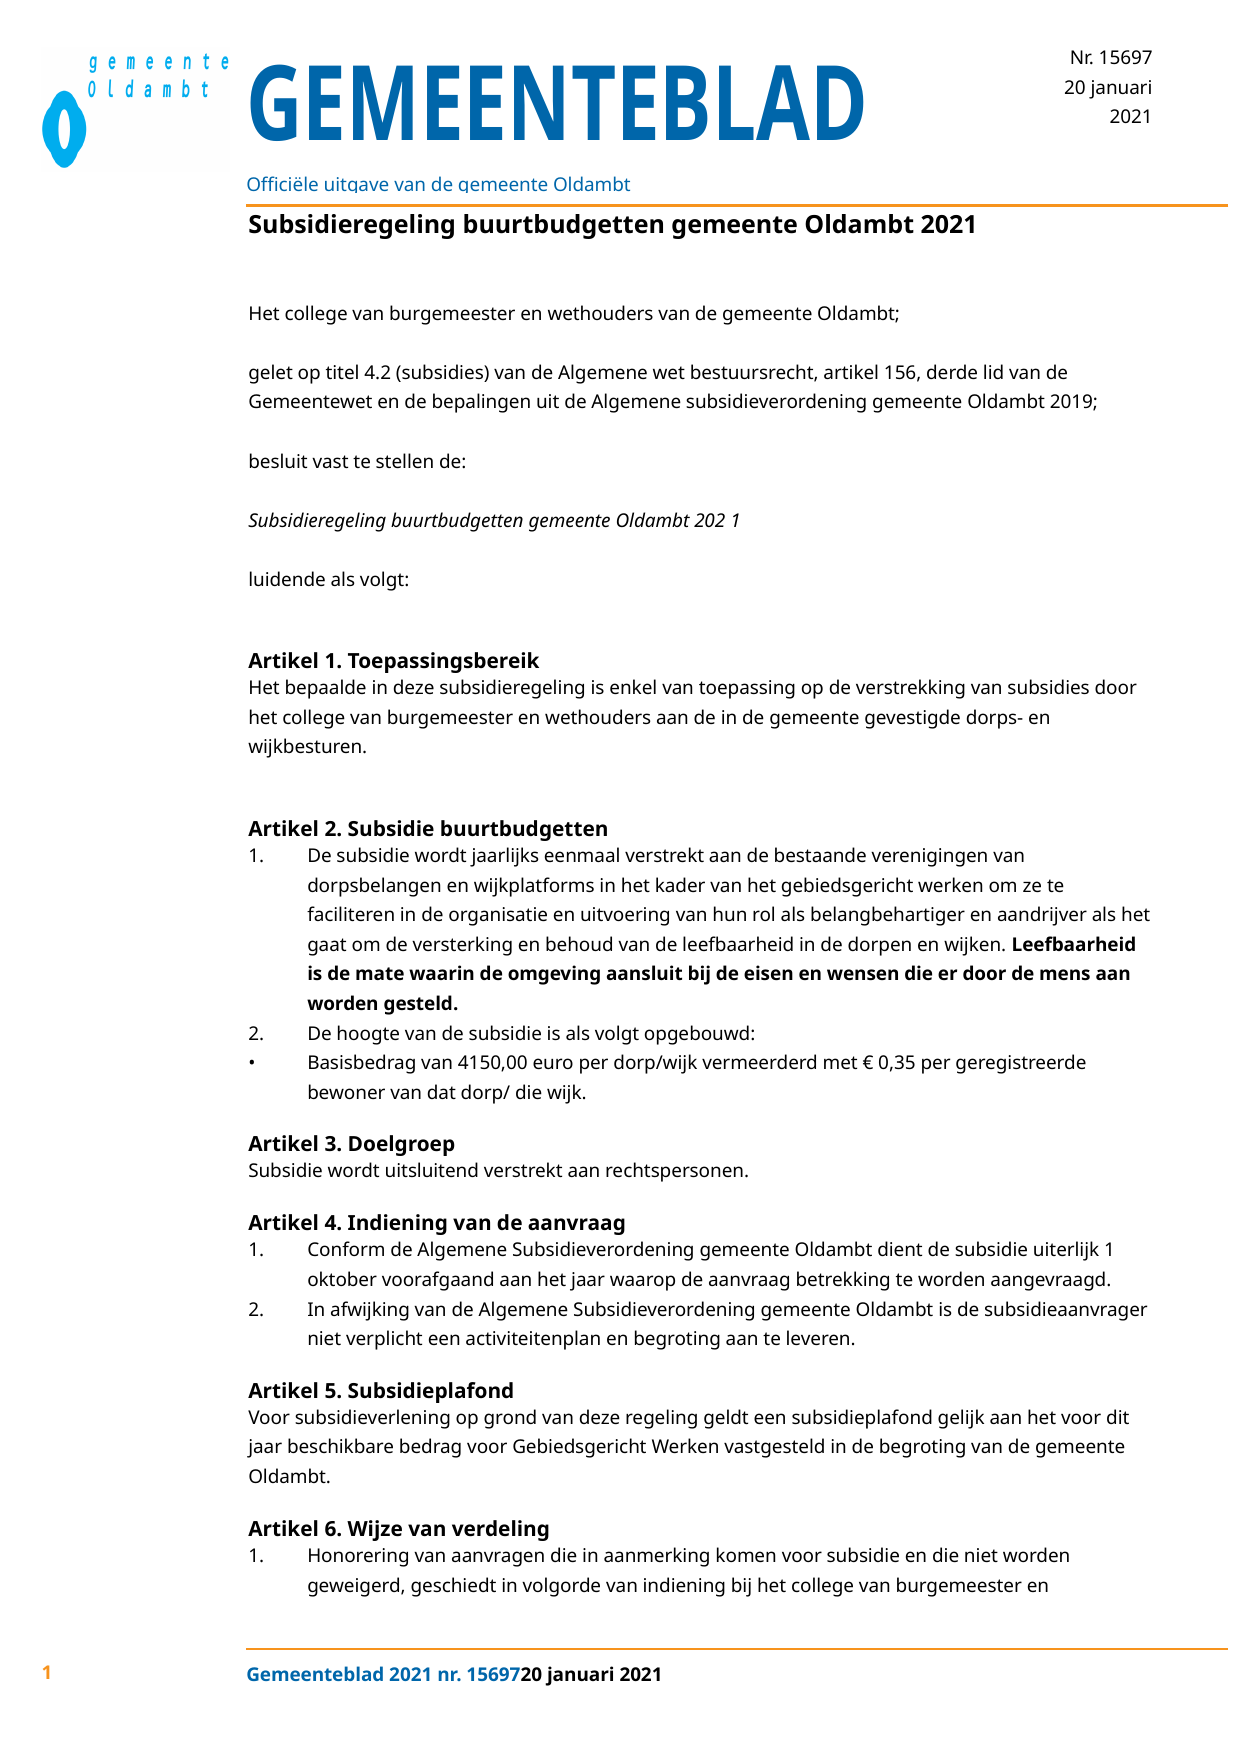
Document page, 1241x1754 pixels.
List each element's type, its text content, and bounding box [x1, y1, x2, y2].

text Het college van burgemeester en wethouders van de gemeente Oldambt; [248, 300, 1152, 326]
text Het bepaalde in deze subsidieregeling is enkel van toepassing op de verstrekking van subsidies door het college van burgemeester en wethouders aan de in de gemeente gevestigde dorps- en wijkbesturen. [248, 674, 1152, 759]
text gelet op titel 4.2 (subsidies) van de Algemene wet bestuursrecht, artikel 156, derde lid van de Gemeentewet en de bepalingen uit de Algemene subsidieverordening gemeente Oldambt 2019; [248, 359, 1152, 414]
text Subsidieregeling buurtbudgetten gemeente Oldambt 202 1 [248, 507, 1152, 533]
list Conform de Algemene Subsidieverordening gemeente Oldambt dient de subsidie uiterlijk 1 oktober voorafgaand aan het jaar waarop de aanvraag betrekking te worden aangevraagd. [248, 1237, 1152, 1292]
text besluit vast te stellen de: [248, 448, 1152, 473]
list De hoogte van de subsidie is als volgt opgebouwd: [248, 1020, 1152, 1045]
list De subsidie wordt jaarlijks eenmaal verstrekt aan de bestaande verenigingen van dorpsbelangen en wijkplatforms in het kader van het gebiedsgericht werken om ze te faciliteren in de organisatie en uitvoering van hun rol als belangbehartiger en aandrijver als het gaat om de versterking en behoud van de leefbaarheid in de dorpen en wijken. Leefbaarheid is de mate waarin de omgeving aansluit bij de eisen en wensen die er door de mens aan worden gesteld. [248, 842, 1152, 1016]
text Artikel 5. Subsidieplafond [248, 1376, 1152, 1404]
list Basisbedrag van 4150,00 euro per dorp/wijk vermeerderd met € 0,35 per geregistreerde bewoner van dat dorp/ die wijk. [248, 1049, 1152, 1104]
text Artikel 6. Wijze van verdeling [248, 1514, 1152, 1542]
picture [41, 47, 231, 172]
text Subsidieregeling buurtbudgetten gemeente Oldambt 2021 [248, 207, 1152, 241]
text luidende als volgt: [248, 566, 1152, 592]
text Voor subsidieverlening op grond van deze regeling geldt een subsidieplafond gelijk aan het voor dit jaar beschikbare bedrag voor Gebiedsgericht Werken vastgesteld in de begroting van de gemeente Oldambt. [248, 1404, 1152, 1489]
list In afwijking van de Algemene Subsidieverordening gemeente Oldambt is de subsidieaanvrager niet verplicht een activiteitenplan en begroting aan te leveren. [248, 1296, 1152, 1351]
text Subsidie wordt uitsluitend verstrekt aan rechtspersonen. [248, 1158, 1152, 1183]
text Artikel 3. Doelgroep [248, 1129, 1152, 1158]
text Artikel 4. Indiening van de aanvraag [248, 1208, 1152, 1237]
text Artikel 1. Toepassingsbereik [248, 646, 1152, 674]
text Artikel 2. Subsidie buurtbudgetten [248, 814, 1152, 842]
list Honorering van aanvragen die in aanmerking komen voor subsidie en die niet worden geweigerd, geschiedt in volgorde van indiening bij het college van burgemeester en [248, 1542, 1152, 1597]
